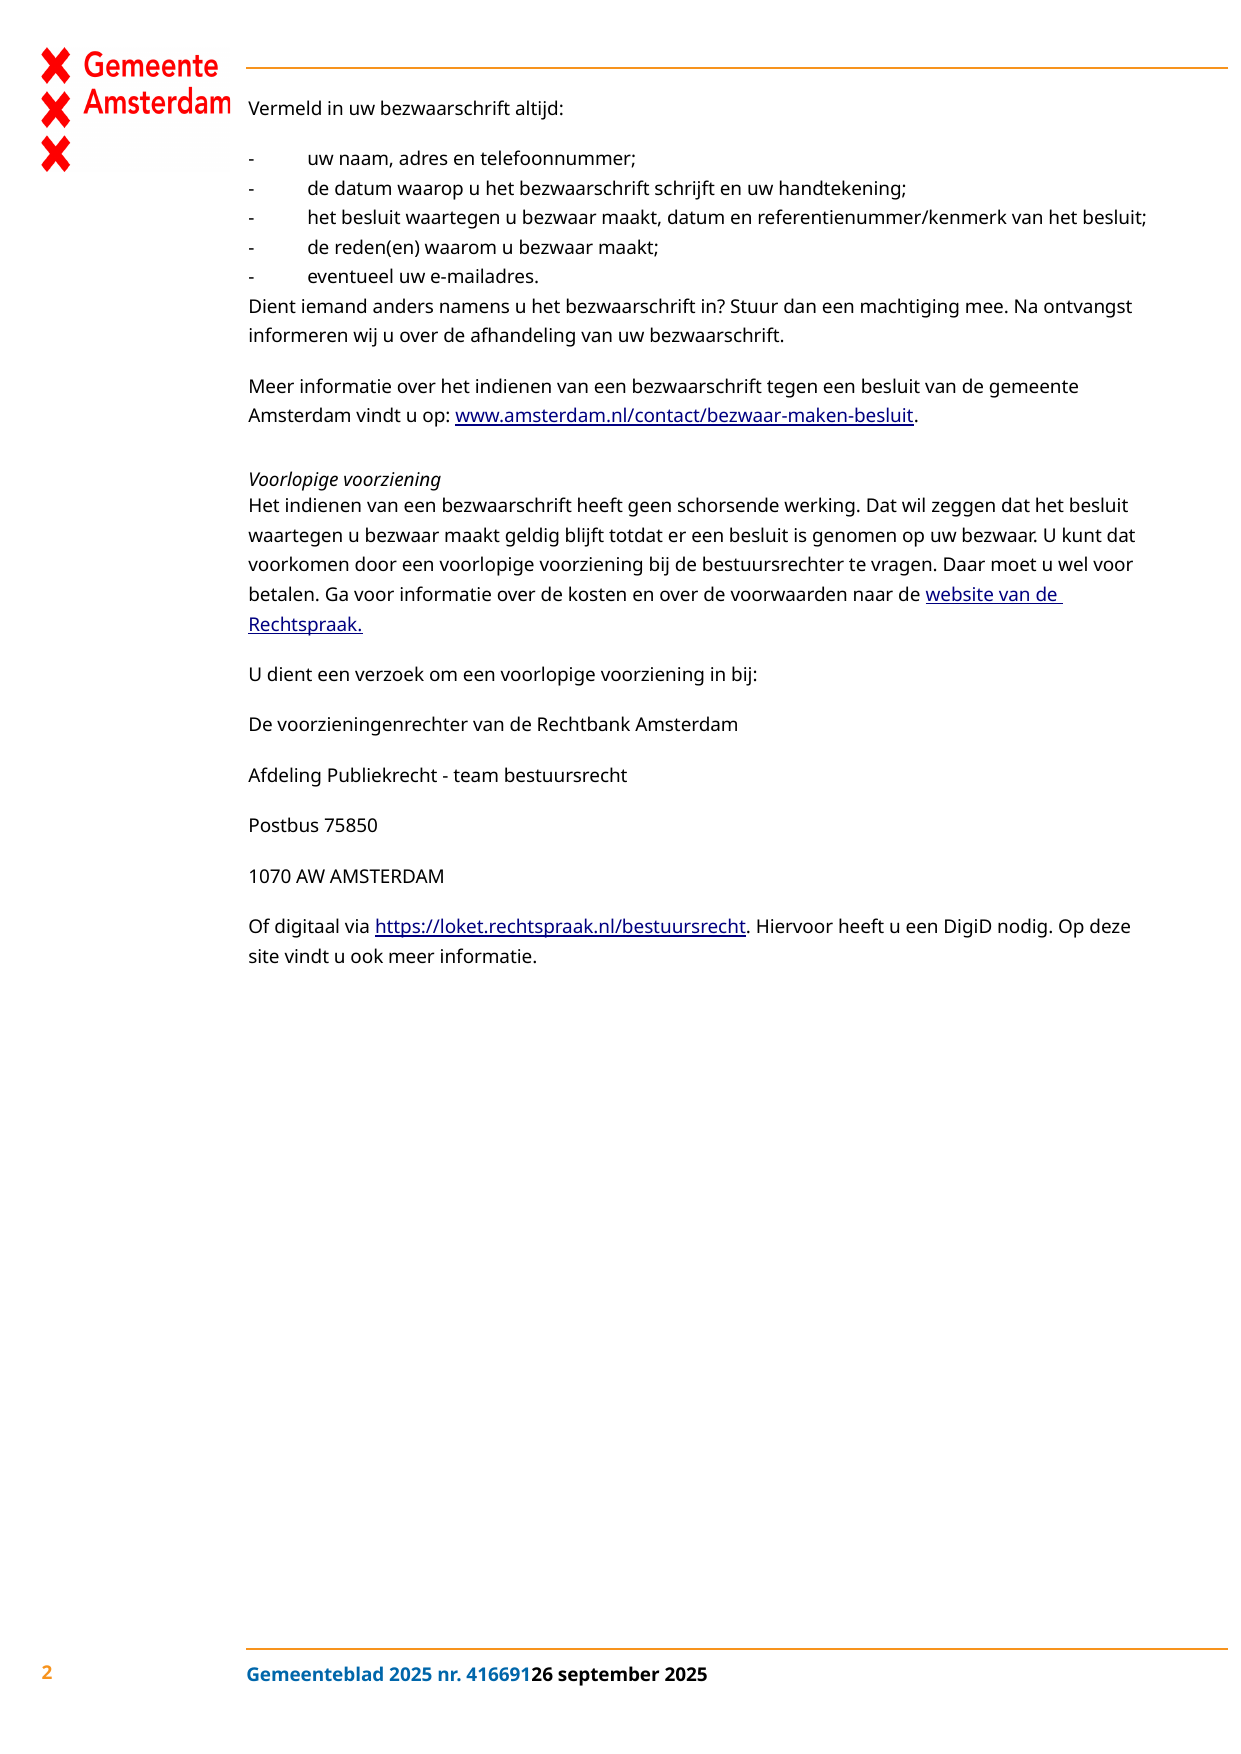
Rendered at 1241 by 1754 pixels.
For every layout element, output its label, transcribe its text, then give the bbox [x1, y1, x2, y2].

text Meer informatie over het indienen van een bezwaarschrift tegen een besluit van de gemeente Amsterdam vindt u op: www.amsterdam.nl/contact/bezwaar-maken-besluit. [248, 373, 1152, 428]
text 1070 AW AMSTERDAM [248, 863, 1152, 888]
text Vermeld in uw bezwaarschrift altijd: [248, 95, 1152, 121]
text Afdeling Publiekrecht - team bestuursrecht [248, 762, 1152, 788]
picture [41, 47, 231, 172]
text Voorlopige voorziening [248, 467, 1152, 492]
text Postbus 75850 [248, 812, 1152, 838]
list eventueel uw e-mailadres. [248, 263, 1152, 289]
list uw naam, adres en telefoonnummer; [248, 145, 1152, 171]
text U dient een verzoek om een voorlopige voorziening in bij: [248, 661, 1152, 687]
list het besluit waartegen u bezwaar maakt, datum en referentienummer/kenmerk van het besluit; [248, 204, 1152, 230]
list de datum waarop u het bezwaarschrift schrijft en uw handtekening; [248, 175, 1152, 201]
text Het indienen van een bezwaarschrift heeft geen schorsende werking. Dat wil zeggen dat het besluit waartegen u bezwaar maakt geldig blijft totdat er een besluit is genomen op uw bezwaar. U kunt dat voorkomen door een voorlopige voorziening bij de bestuursrechter te vragen. Daar moet u wel voor betalen. Ga voor informatie over de kosten en over de voorwaarden naar de website van de Rechtspraak. [248, 492, 1152, 636]
text Of digitaal via https://loket.rechtspraak.nl/bestuursrecht. Hiervoor heeft u een DigiD nodig. Op deze site vindt u ook meer informatie. [248, 913, 1152, 968]
text Dient iemand anders namens u het bezwaarschrift in? Stuur dan een machtiging mee. Na ontvangst informeren wij u over de afhandeling van uw bezwaarschrift. [248, 293, 1152, 348]
text De voorzieningenrechter van de Rechtbank Amsterdam [248, 712, 1152, 737]
list de reden(en) waarom u bezwaar maakt; [248, 234, 1152, 260]
